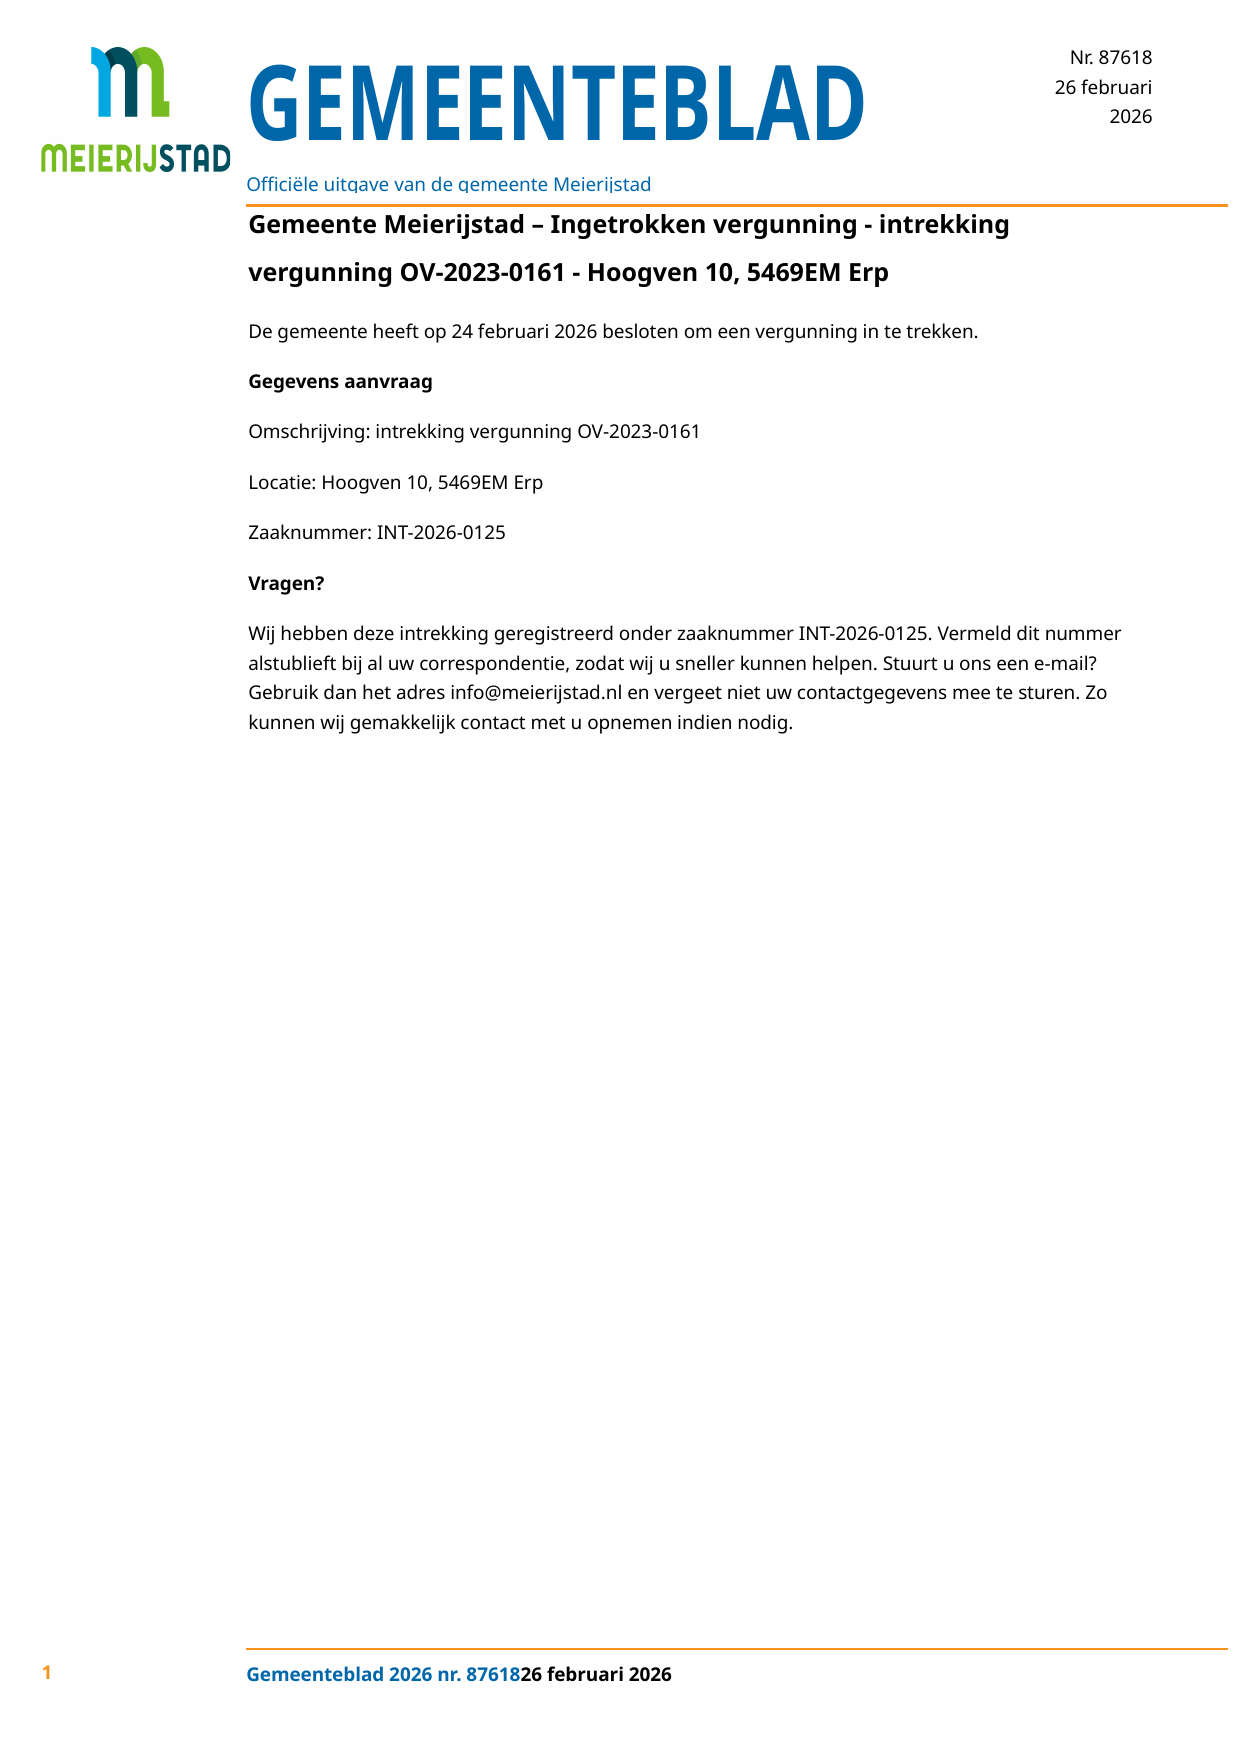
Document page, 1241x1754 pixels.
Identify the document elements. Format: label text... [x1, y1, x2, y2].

text Omschrijving: intrekking vergunning OV-2023-0161 [248, 419, 1152, 444]
text Gegevens aanvraag [248, 368, 1152, 394]
text Vragen? [248, 570, 1152, 596]
text Locatie: Hoogven 10, 5469EM Erp [248, 469, 1152, 495]
text Wij hebben deze intrekking geregistreerd onder zaaknummer INT-2026-0125. Vermeld dit nummer alstublieft bij al uw correspondentie, zodat wij u sneller kunnen helpen. Stuurt u ons een e-mail? Gebruik dan het adres info@meierijstad.nl en vergeet niet uw contactgegevens mee te sturen. Zo kunnen wij gemakkelijk contact met u opnemen indien nodig. [248, 620, 1152, 735]
text Gemeente Meierijstad – Ingetrokken vergunning - intrekking vergunning OV-2023-0161 - Hoogven 10, 5469EM Erp [248, 207, 1152, 288]
text De gemeente heeft op 24 februari 2026 besloten om een vergunning in te trekken. [248, 318, 1152, 344]
text Zaaknummer: INT-2026-0125 [248, 519, 1152, 545]
picture [41, 47, 231, 172]
